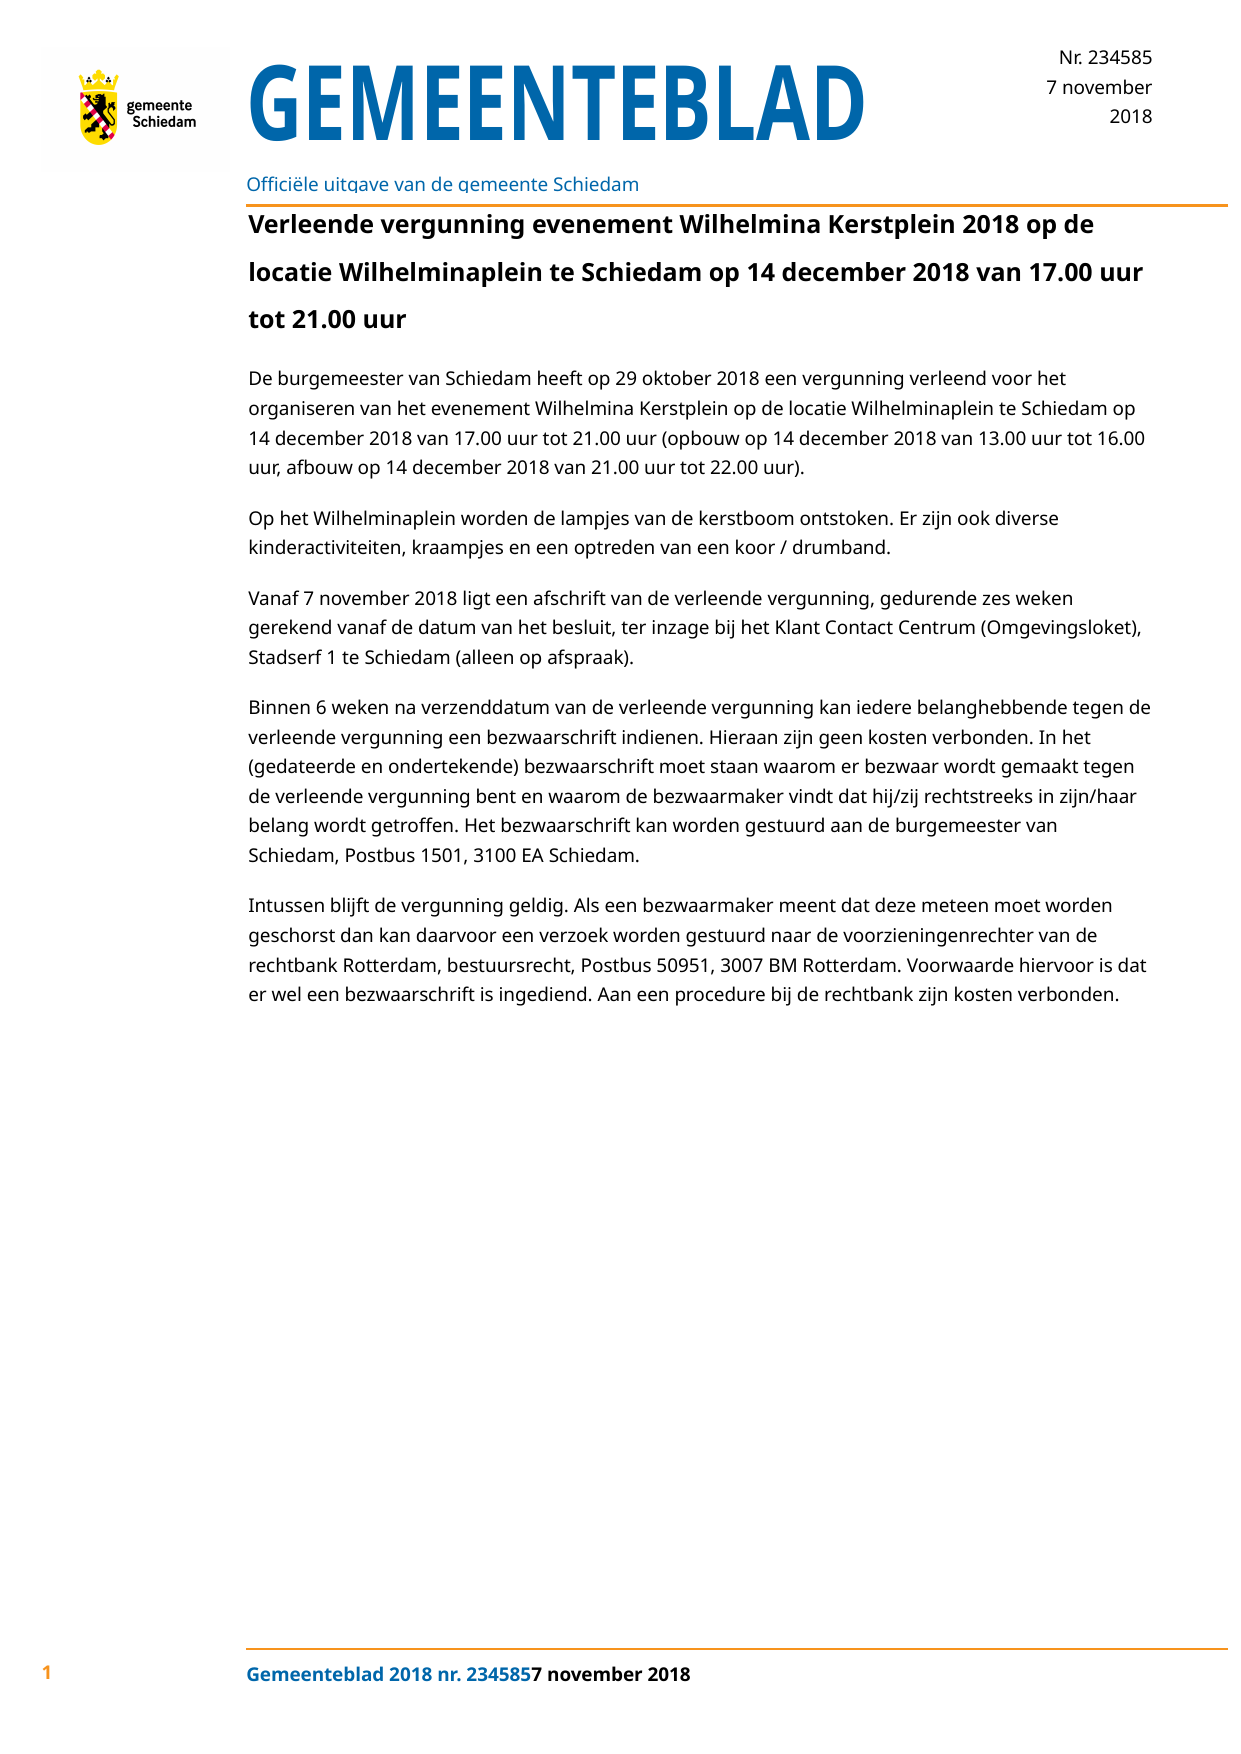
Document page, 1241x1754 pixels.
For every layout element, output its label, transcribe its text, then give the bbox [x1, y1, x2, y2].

text Binnen 6 weken na verzenddatum van de verleende vergunning kan iedere belanghebbende tegen de verleende vergunning een bezwaarschrift indienen. Hieraan zijn geen kosten verbonden. In het (gedateerde en ondertekende) bezwaarschrift moet staan waarom er bezwaar wordt gemaakt tegen de verleende vergunning bent en waarom de bezwaarmaker vindt dat hij/zij rechtstreeks in zijn/haar belang wordt getroffen. Het bezwaarschrift kan worden gestuurd aan de burgemeester van Schiedam, Postbus 1501, 3100 EA Schiedam. [248, 694, 1152, 868]
text Vanaf 7 november 2018 ligt een afschrift van de verleende vergunning, gedurende zes weken gerekend vanaf de datum van het besluit, ter inzage bij het Klant Contact Centrum (Omgevingsloket), Stadserf 1 te Schiedam (alleen op afspraak). [248, 585, 1152, 669]
text De burgemeester van Schiedam heeft op 29 oktober 2018 een vergunning verleend voor het organiseren van het evenement Wilhelmina Kerstplein op de locatie Wilhelminaplein te Schiedam op 14 december 2018 van 17.00 uur tot 21.00 uur (opbouw op 14 december 2018 van 13.00 uur tot 16.00 uur, afbouw op 14 december 2018 van 21.00 uur tot 22.00 uur). [248, 366, 1152, 480]
text Verleende vergunning evenement Wilhelmina Kerstplein 2018 op de locatie Wilhelminaplein te Schiedam op 14 december 2018 van 17.00 uur tot 21.00 uur [248, 207, 1152, 336]
text Intussen blijft de vergunning geldig. Als een bezwaarmaker meent dat deze meteen moet worden geschorst dan kan daarvoor een verzoek worden gestuurd naar de voorzieningenrechter van de rechtbank Rotterdam, bestuursrecht, Postbus 50951, 3007 BM Rotterdam. Voorwaarde hiervoor is dat er wel een bezwaarschrift is ingediend. Aan een procedure bij de rechtbank zijn kosten verbonden. [248, 893, 1152, 1007]
picture [41, 47, 231, 172]
text Op het Wilhelminaplein worden de lampjes van de kerstboom ontstoken. Er zijn ook diverse kinderactiviteiten, kraampjes en een optreden van een koor / drumband. [248, 505, 1152, 560]
